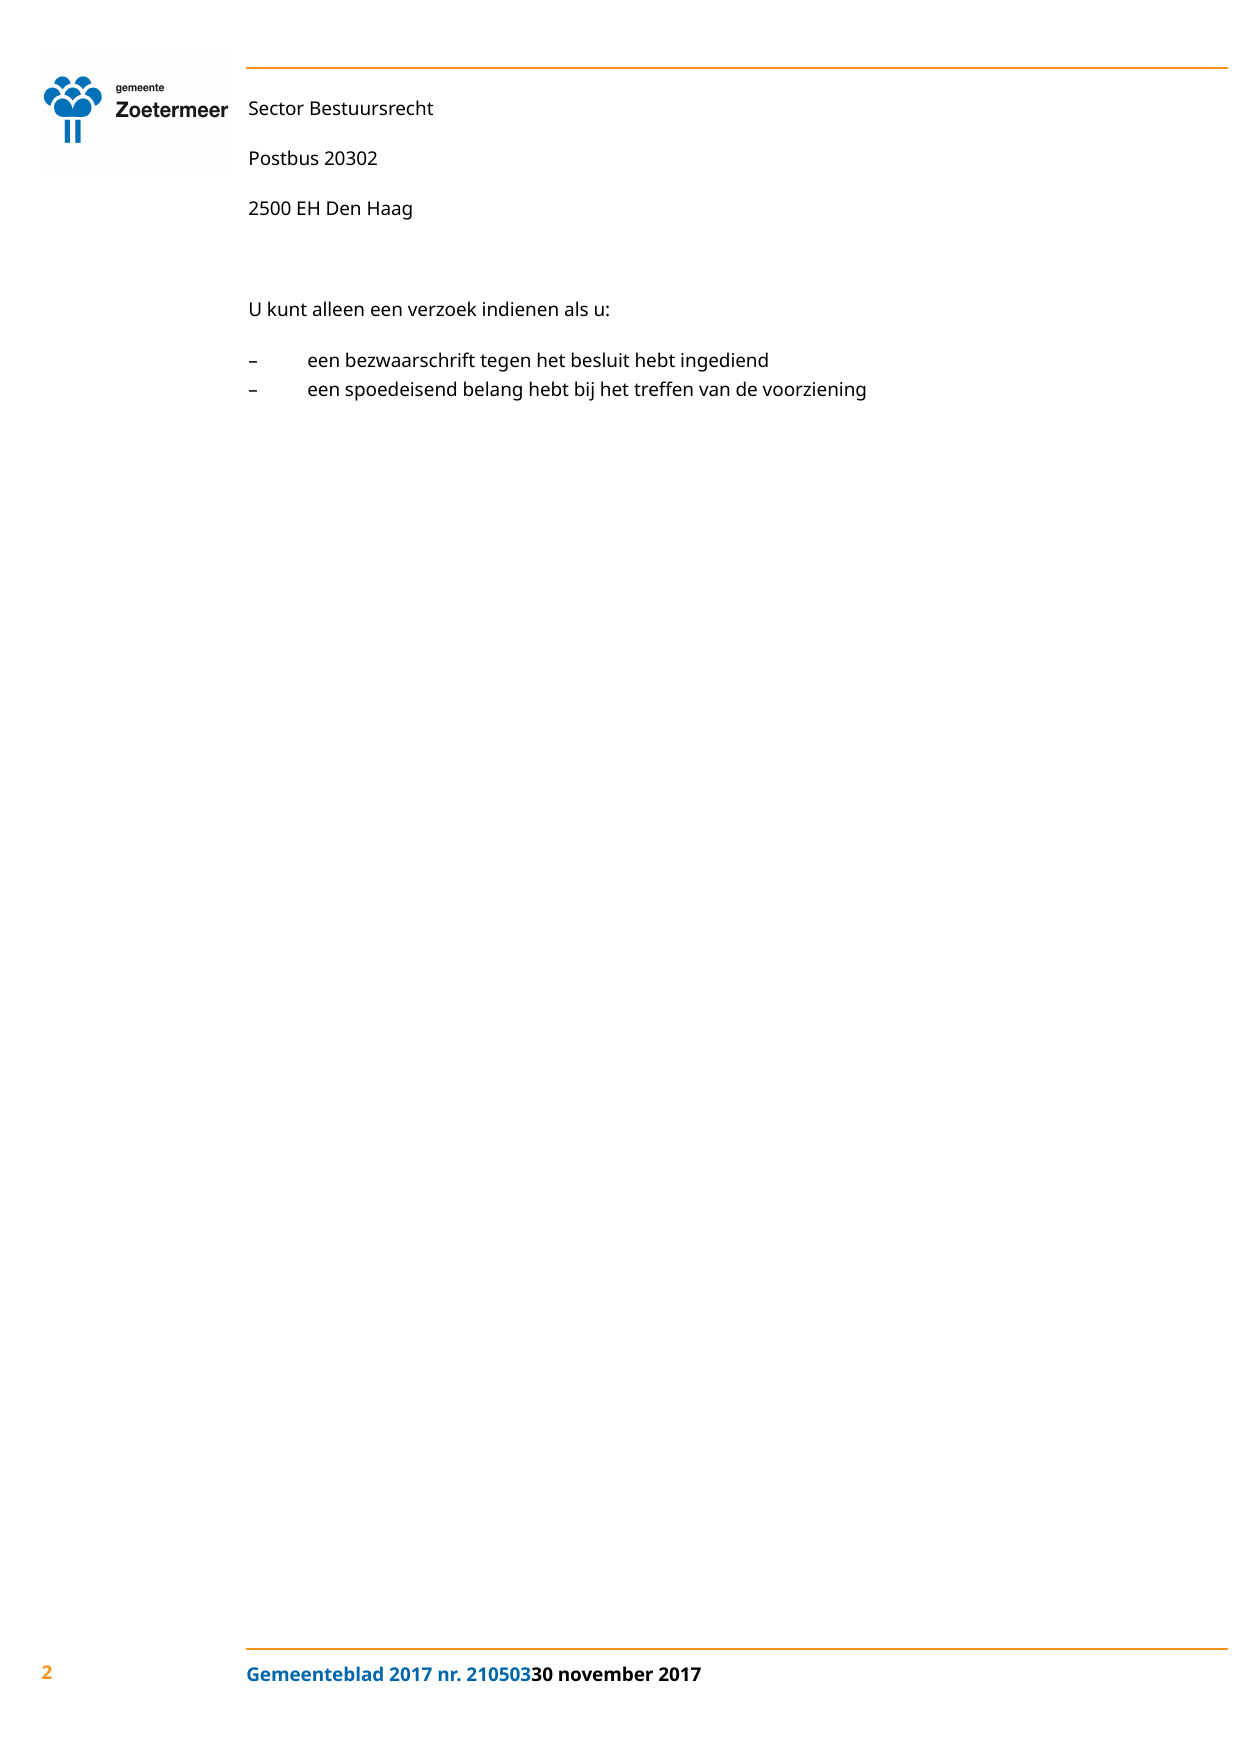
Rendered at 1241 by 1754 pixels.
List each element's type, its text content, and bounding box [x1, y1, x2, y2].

list een bezwaarschrift tegen het besluit hebt ingediend [248, 347, 1152, 373]
text U kunt alleen een verzoek indienen als u: [248, 296, 1152, 322]
text Postbus 20302 [248, 145, 1152, 171]
list een spoedeisend belang hebt bij het treffen van de voorziening [248, 376, 1152, 402]
text 2500 EH Den Haag [248, 196, 1152, 221]
picture [41, 47, 231, 172]
text Sector Bestuursrecht [248, 95, 1152, 121]
